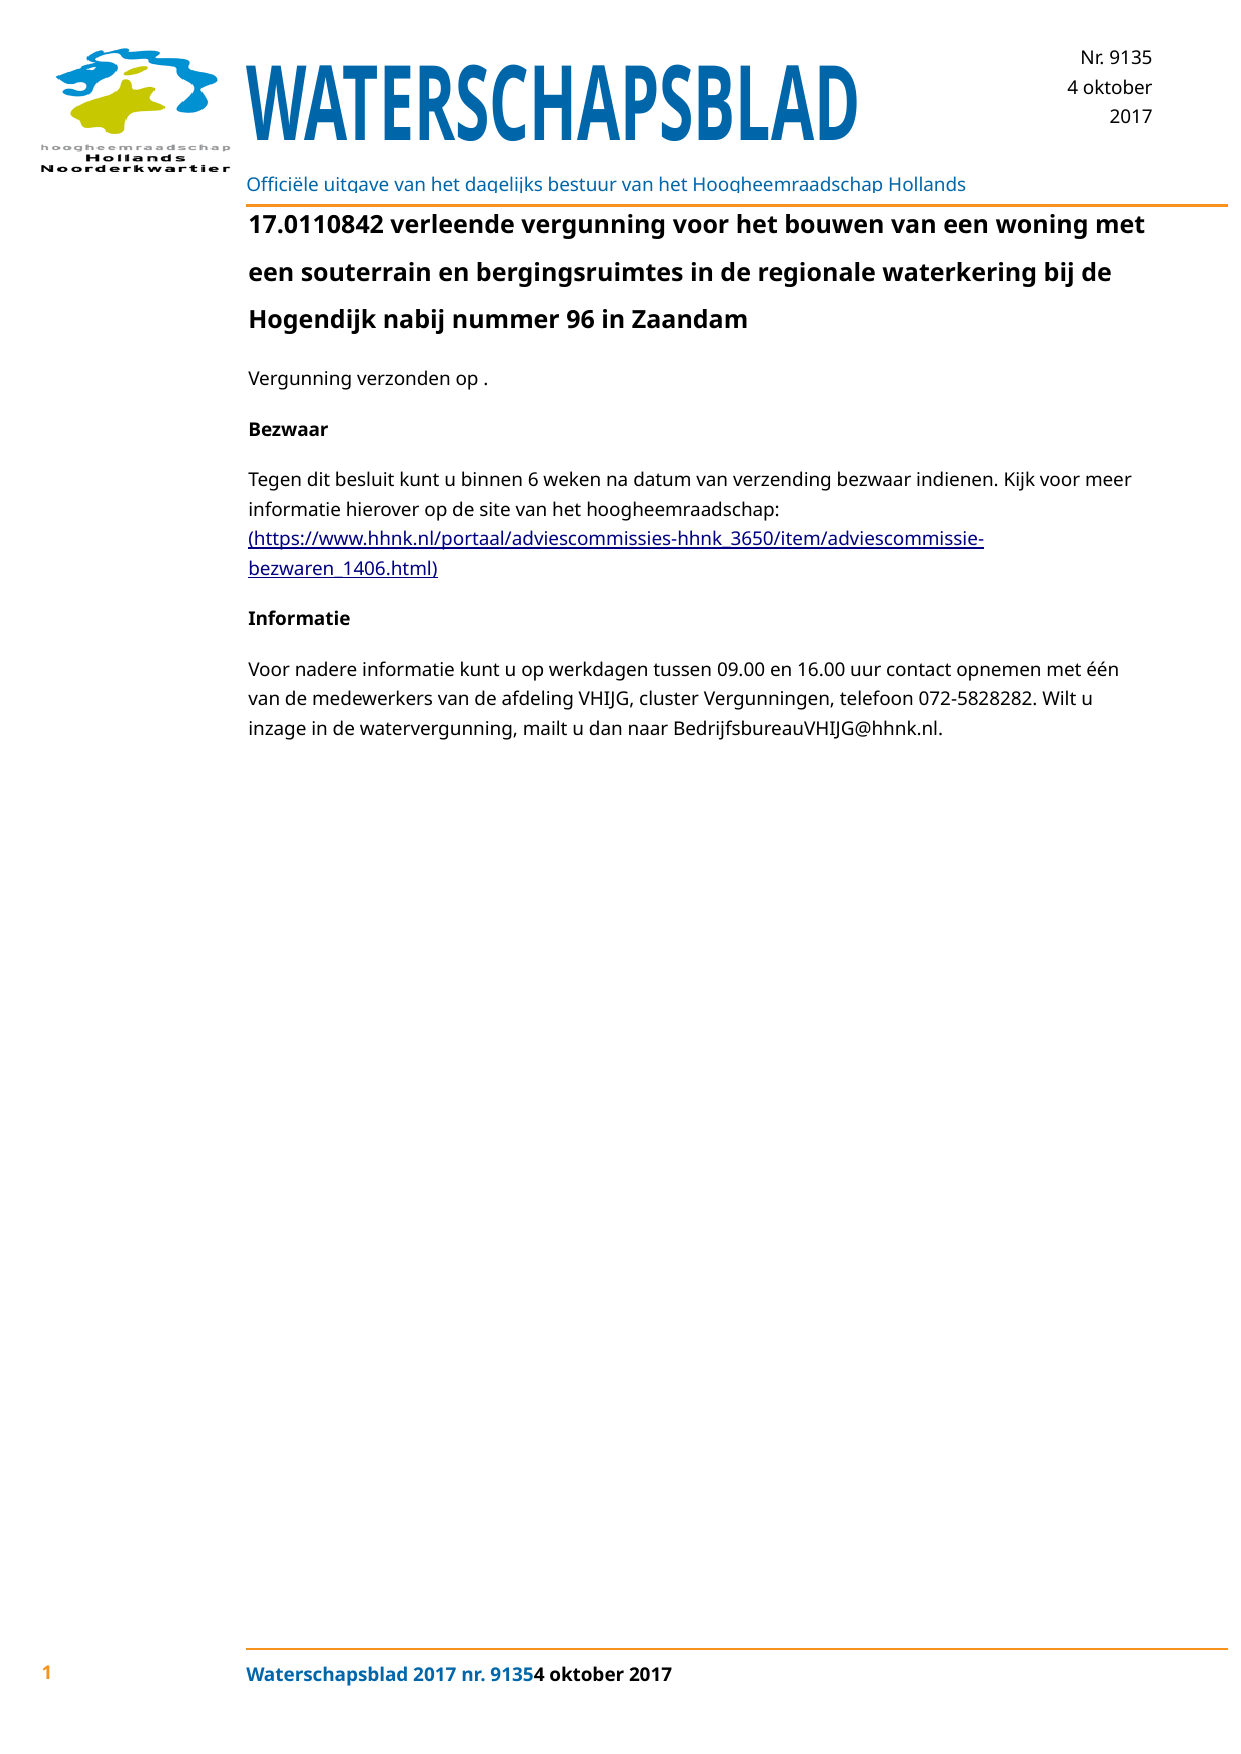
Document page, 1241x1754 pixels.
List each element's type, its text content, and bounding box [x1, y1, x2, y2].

text 17.0110842 verleende vergunning voor het bouwen van een woning met een souterrain en bergingsruimtes in de regionale waterkering bij de Hogendijk nabij nummer 96 in Zaandam [248, 207, 1152, 336]
text Vergunning verzonden op . [248, 366, 1152, 391]
text Bezwaar [248, 416, 1152, 442]
text Tegen dit besluit kunt u binnen 6 weken na datum van verzending bezwaar indienen. Kijk voor meer informatie hierover op de site van het hoogheemraadschap: (https://www.hhnk.nl/portaal/adviescommissies-hhnk_3650/item/adviescommissie-bezwaren_1406.html) [248, 466, 1152, 581]
picture [41, 47, 231, 172]
text Informatie [248, 606, 1152, 631]
text Voor nadere informatie kunt u op werkdagen tussen 09.00 en 16.00 uur contact opnemen met één van de medewerkers van de afdeling VHIJG, cluster Vergunningen, telefoon 072-5828282. Wilt u inzage in de watervergunning, mailt u dan naar BedrijfsbureauVHIJG@hhnk.nl. [248, 656, 1152, 741]
